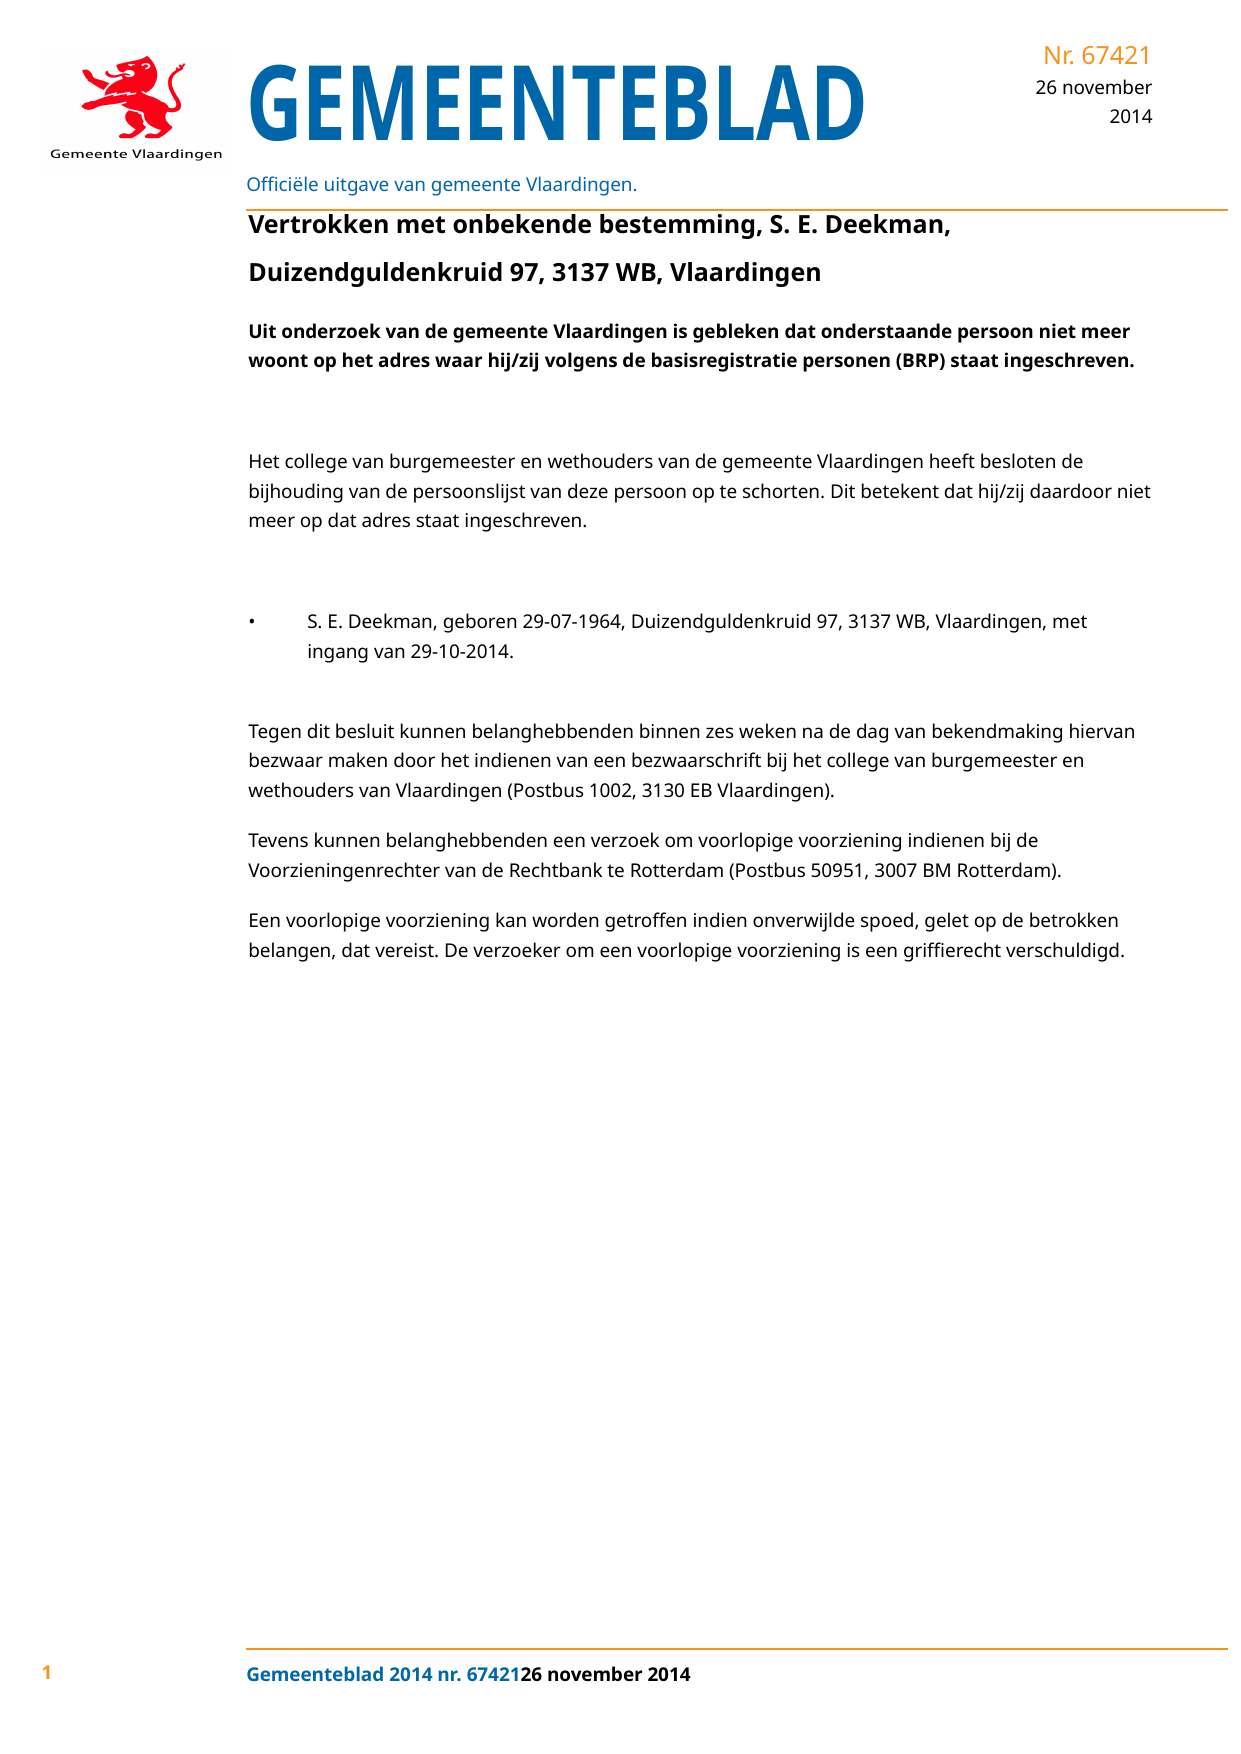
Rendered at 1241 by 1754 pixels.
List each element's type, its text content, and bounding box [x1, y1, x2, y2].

text Tegen dit besluit kunnen belanghebbenden binnen zes weken na de dag van bekendmaking hiervan bezwaar maken door het indienen van een bezwaarschrift bij het college van burgemeester en wethouders van Vlaardingen (Postbus 1002, 3130 EB Vlaardingen). [248, 718, 1152, 803]
text Vertrokken met onbekende bestemming, S. E. Deekman, Duizendguldenkruid 97, 3137 WB, Vlaardingen [248, 211, 1152, 288]
list S. E. Deekman, geboren 29-07-1964, Duizendguldenkruid 97, 3137 WB, Vlaardingen, met ingang van 29-10-2014. [248, 608, 1152, 664]
text Uit onderzoek van de gemeente Vlaardingen is gebleken dat onderstaande persoon niet meer woont op het adres waar hij/zij volgens de basisregistratie personen (BRP) staat ingeschreven. [248, 318, 1152, 373]
text Het college van burgemeester en wethouders van de gemeente Vlaardingen heeft besloten de bijhouding van de persoonslijst van deze persoon op te schorten. Dit betekent dat hij/zij daardoor niet meer op dat adres staat ingeschreven. [248, 448, 1152, 533]
picture [41, 47, 231, 172]
text Een voorlopige voorziening kan worden getroffen indien onverwijlde spoed, gelet op de betrokken belangen, dat vereist. De verzoeker om een voorlopige voorziening is een griffierecht verschuldigd. [248, 907, 1152, 963]
text Tevens kunnen belanghebbenden een verzoek om voorlopige voorziening indienen bij de Voorzieningenrechter van de Rechtbank te Rotterdam (Postbus 50951, 3007 BM Rotterdam). [248, 827, 1152, 883]
